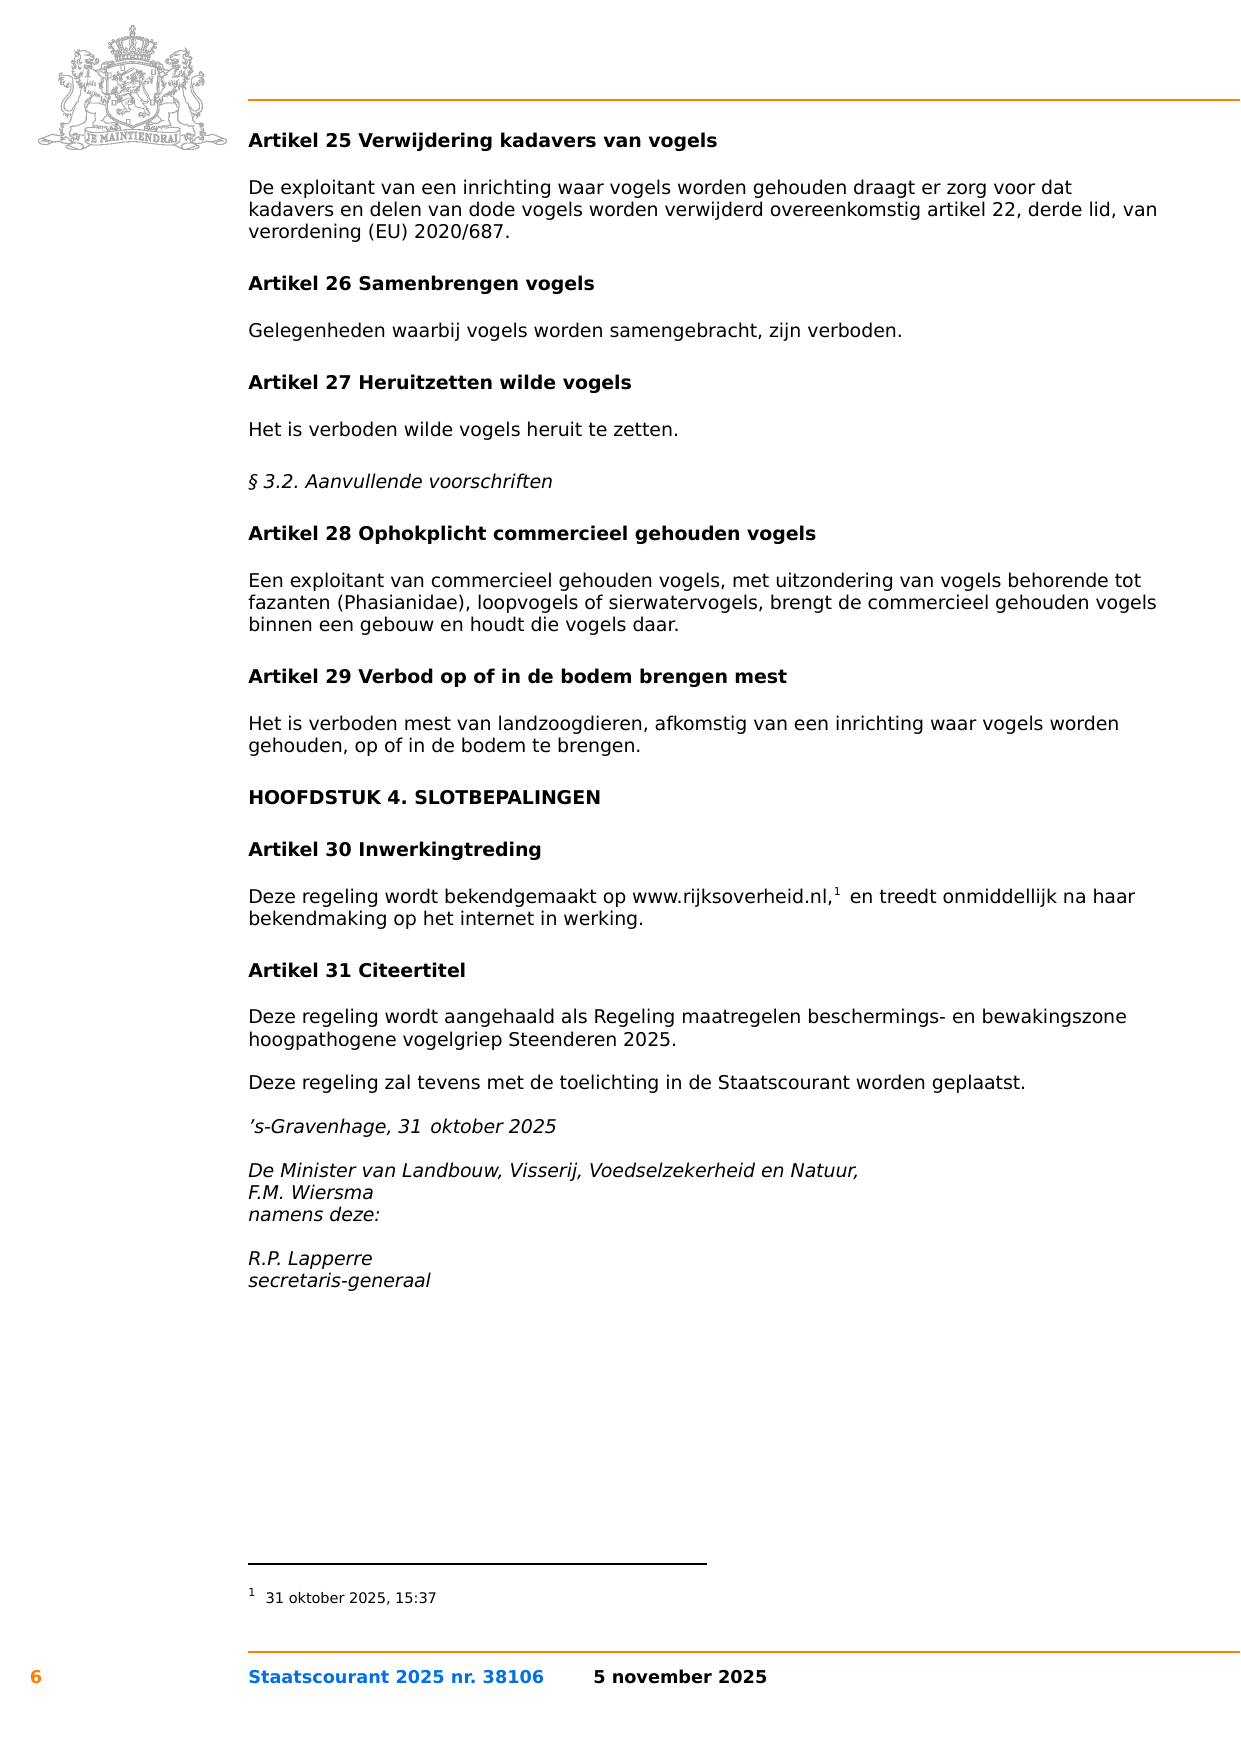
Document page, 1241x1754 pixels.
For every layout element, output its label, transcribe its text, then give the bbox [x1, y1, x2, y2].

picture [38, 25, 227, 150]
subtitle § 3.2. Aanvullende voorschriften [248, 471, 1163, 493]
subtitle Artikel 29 Verbod op of in de bodem brengen mest [248, 666, 1163, 688]
subtitle Artikel 27 Heruitzetten wilde vogels [248, 372, 1163, 394]
subtitle Artikel 28 Ophokplicht commercieel gehouden vogels [248, 523, 1163, 545]
text Deze regeling wordt aangehaald als Regeling maatregelen beschermings- en bewakingszone hoogpathogene vogelgriep Steenderen 2025. [248, 1006, 1163, 1050]
text Deze regeling zal tevens met de toelichting in de Staatscourant worden geplaatst. [248, 1072, 1163, 1094]
text Een exploitant van commercieel gehouden vogels, met uitzondering van vogels behorende tot fazanten (Phasianidae), loopvogels of sierwatervogels, brengt de commercieel gehouden vogels binnen een gebouw en houdt die vogels daar. [248, 570, 1163, 636]
text ’s-Gravenhage, 31 oktober 2025 [248, 1116, 1163, 1138]
text De exploitant van een inrichting waar vogels worden gehouden draagt er zorg voor dat kadavers en delen van dode vogels worden verwijderd overeenkomstig artikel 22, derde lid, van verordening (EU) 2020/687. [248, 177, 1163, 243]
subtitle Artikel 26 Samenbrengen vogels [248, 273, 1163, 295]
text Het is verboden mest van landzoogdieren, afkomstig van een inrichting waar vogels worden gehouden, op of in de bodem te brengen. [248, 713, 1163, 757]
text Deze regeling wordt bekendgemaakt op www.rijksoverheid.nl, en treedt onmiddellijk na haar bekendmaking op het internet in werking. [248, 886, 1163, 929]
text Gelegenheden waarbij vogels worden samengebracht, zijn verboden. [248, 320, 1163, 342]
text Het is verboden wilde vogels heruit te zetten. [248, 419, 1163, 441]
subtitle HOOFDSTUK 4. SLOTBEPALINGEN [248, 787, 1163, 808]
subtitle Artikel 31 Citeertitel [248, 959, 1163, 981]
text De Minister van Landbouw, Visserij, Voedselzekerheid en Natuur, F.M. Wiersma namens deze: R.P. Lapperre secretaris-generaal [248, 1160, 1163, 1292]
subtitle Artikel 25 Verwijdering kadavers van vogels [248, 130, 1163, 152]
subtitle Artikel 30 Inwerkingtreding [248, 838, 1163, 861]
text 31 oktober 2025, 15:37 [248, 1586, 1163, 1608]
